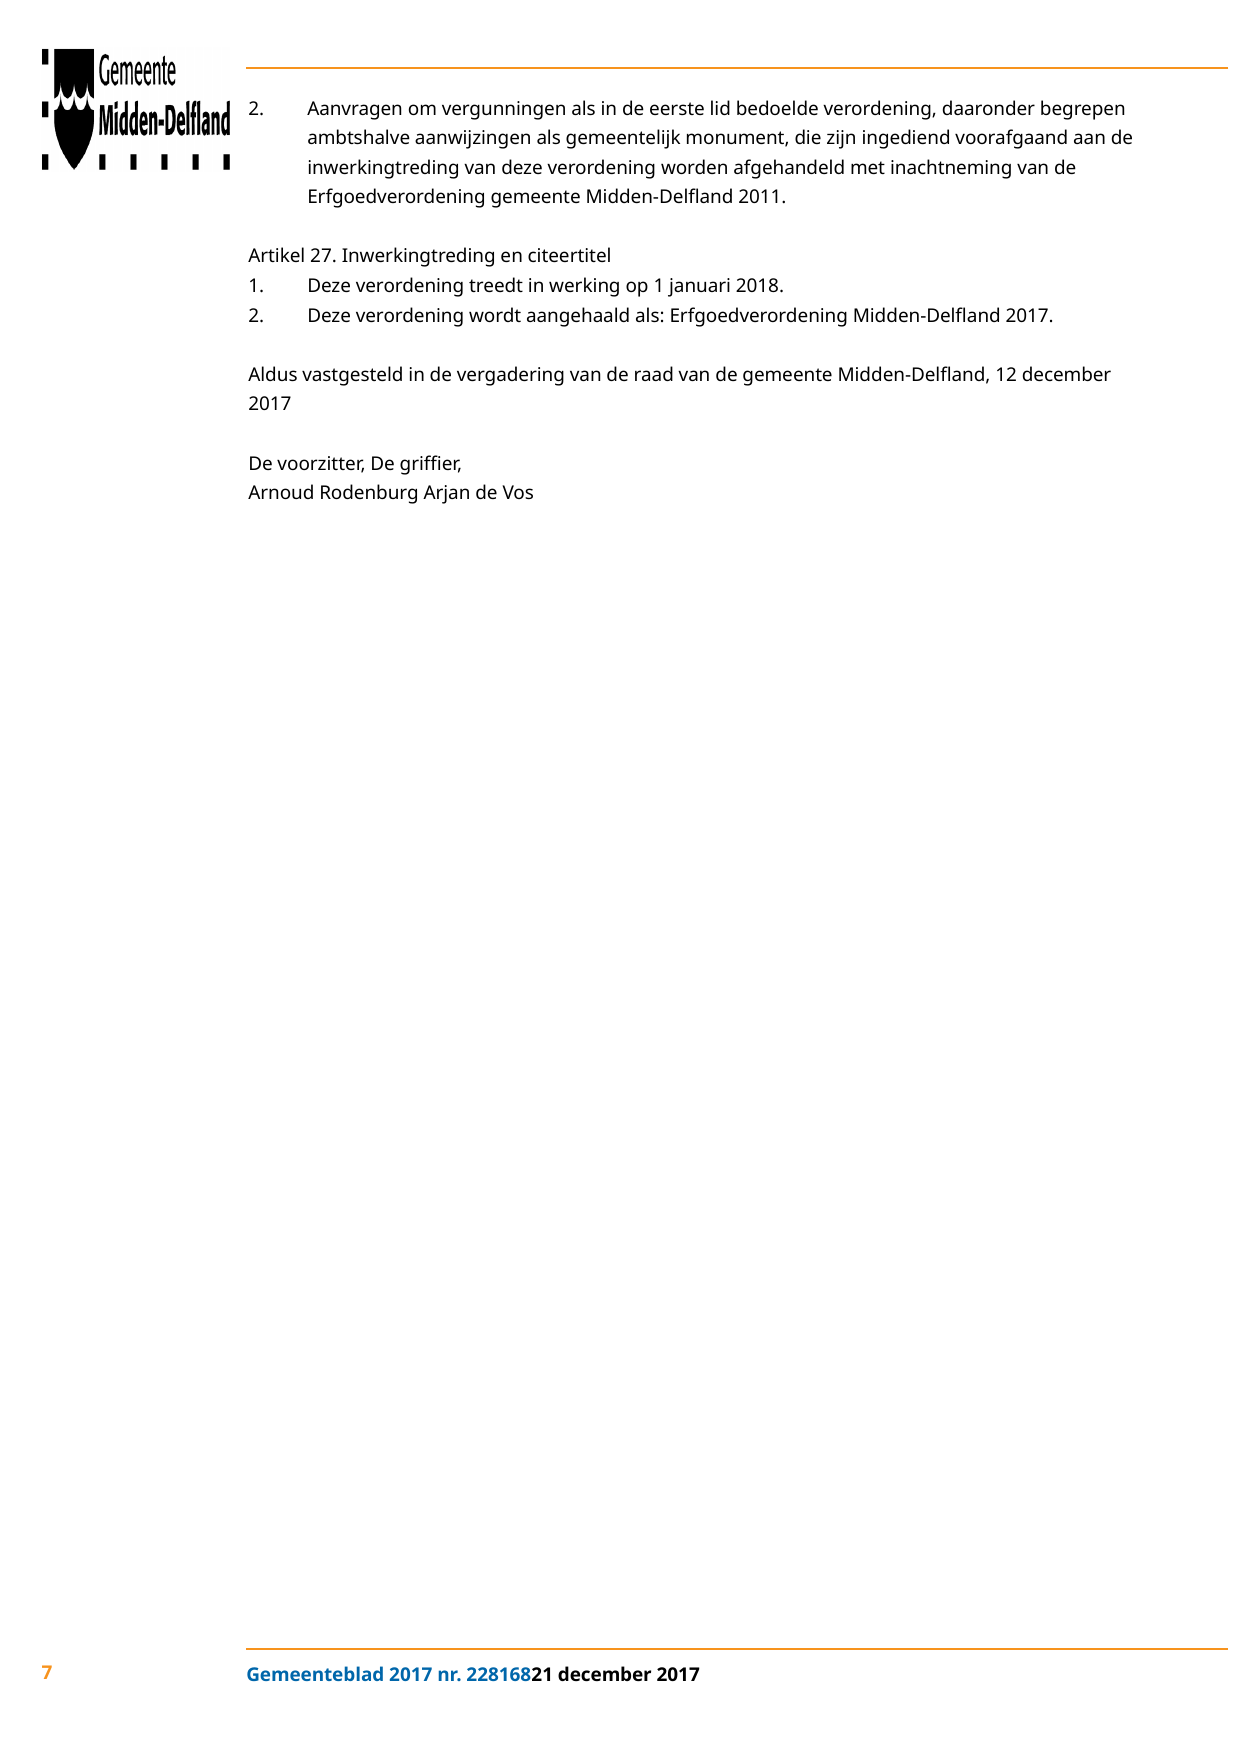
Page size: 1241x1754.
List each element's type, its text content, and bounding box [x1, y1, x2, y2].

list Deze verordening treedt in werking op 1 januari 2018. [248, 272, 1152, 298]
text Arnoud Rodenburg Arjan de Vos [248, 479, 1152, 505]
list Aanvragen om vergunningen als in de eerste lid bedoelde verordening, daaronder begrepen ambtshalve aanwijzingen als gemeentelijk monument, die zijn ingediend voorafgaand aan de inwerkingtreding van deze verordening worden afgehandeld met inachtneming van de Erfgoedverordening gemeente Midden-Delfland 2011. [248, 95, 1152, 209]
text Artikel 27. Inwerkingtreding en citeertitel [248, 243, 1152, 268]
picture [41, 47, 231, 172]
text De voorzitter, De griffier, [248, 450, 1152, 476]
text Aldus vastgesteld in de vergadering van de raad van de gemeente Midden-Delfland, 12 december 2017 [248, 361, 1152, 416]
list Deze verordening wordt aangehaald als: Erfgoedverordening Midden-Delfland 2017. [248, 302, 1152, 328]
